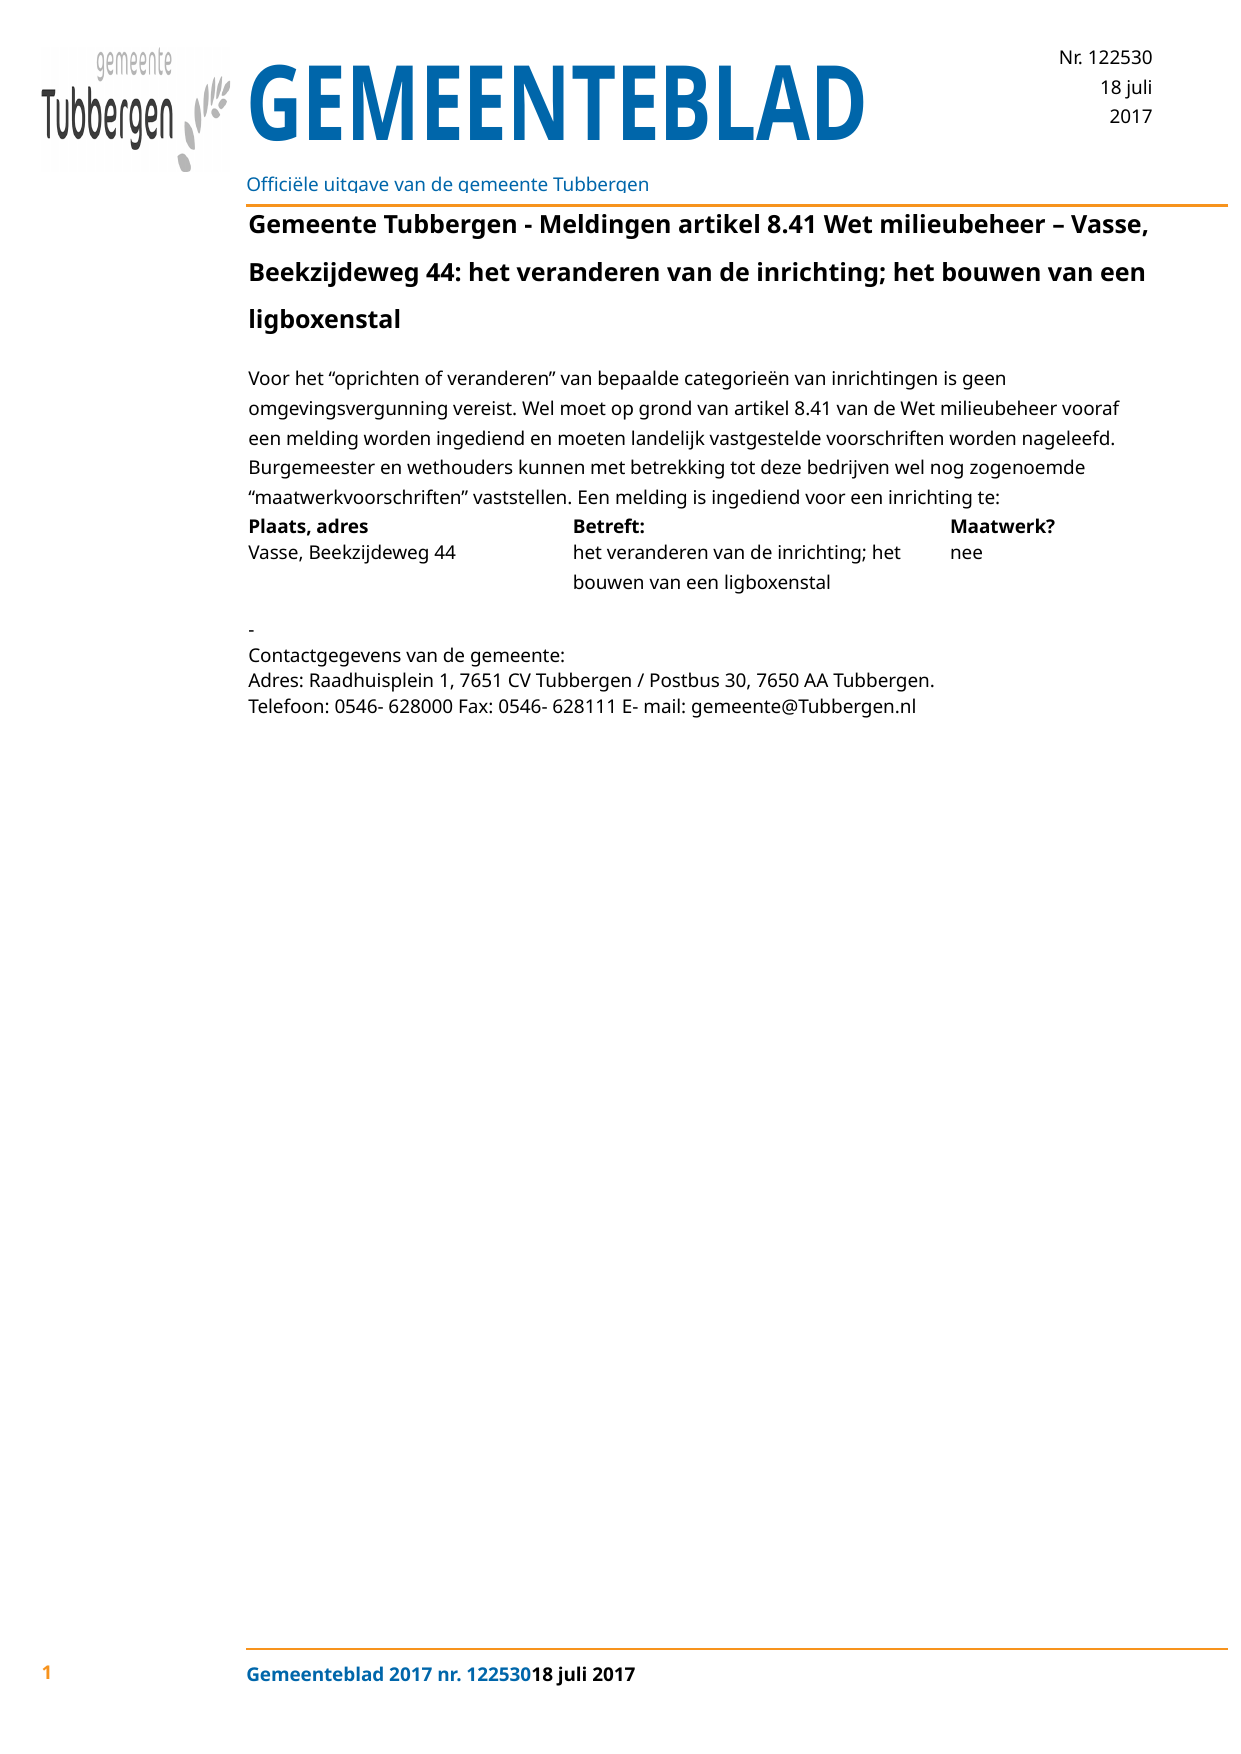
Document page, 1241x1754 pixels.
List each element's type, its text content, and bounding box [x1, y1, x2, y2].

table_cell het veranderen van de inrichting; het bouwen van een ligboxenstal [573, 539, 950, 594]
text - [248, 616, 1152, 642]
text Telefoon: 0546- 628000 Fax: 0546- 628111 E- mail: gemeente@Tubbergen.nl [248, 693, 1152, 719]
table_cell nee [950, 539, 1152, 594]
table_header Plaats, adres [248, 514, 573, 539]
text Contactgegevens van de gemeente: [248, 642, 1152, 667]
text Adres: Raadhuisplein 1, 7651 CV Tubbergen / Postbus 30, 7650 AA Tubbergen. [248, 667, 1152, 693]
text Voor het “oprichten of veranderen” van bepaalde categorieën van inrichtingen is geen omgevingsvergunning vereist. Wel moet op grond van artikel 8.41 van de Wet milieubeheer vooraf een melding worden ingediend en moeten landelijk vastgestelde voorschriften worden nageleefd. Burgemeester en wethouders kunnen met betrekking tot deze bedrijven wel nog zogenoemde “maatwerkvoorschriften” vaststellen. Een melding is ingediend voor een inrichting te: [248, 366, 1152, 509]
text Gemeente Tubbergen - Meldingen artikel 8.41 Wet milieubeheer – Vasse, Beekzijdeweg 44: het veranderen van de inrichting; het bouwen van een ligboxenstal [248, 207, 1152, 336]
table_header Betreft: [573, 514, 950, 539]
table_cell Vasse, Beekzijdeweg 44 [248, 539, 573, 594]
table_header Maatwerk? [950, 514, 1152, 539]
picture [41, 47, 231, 172]
